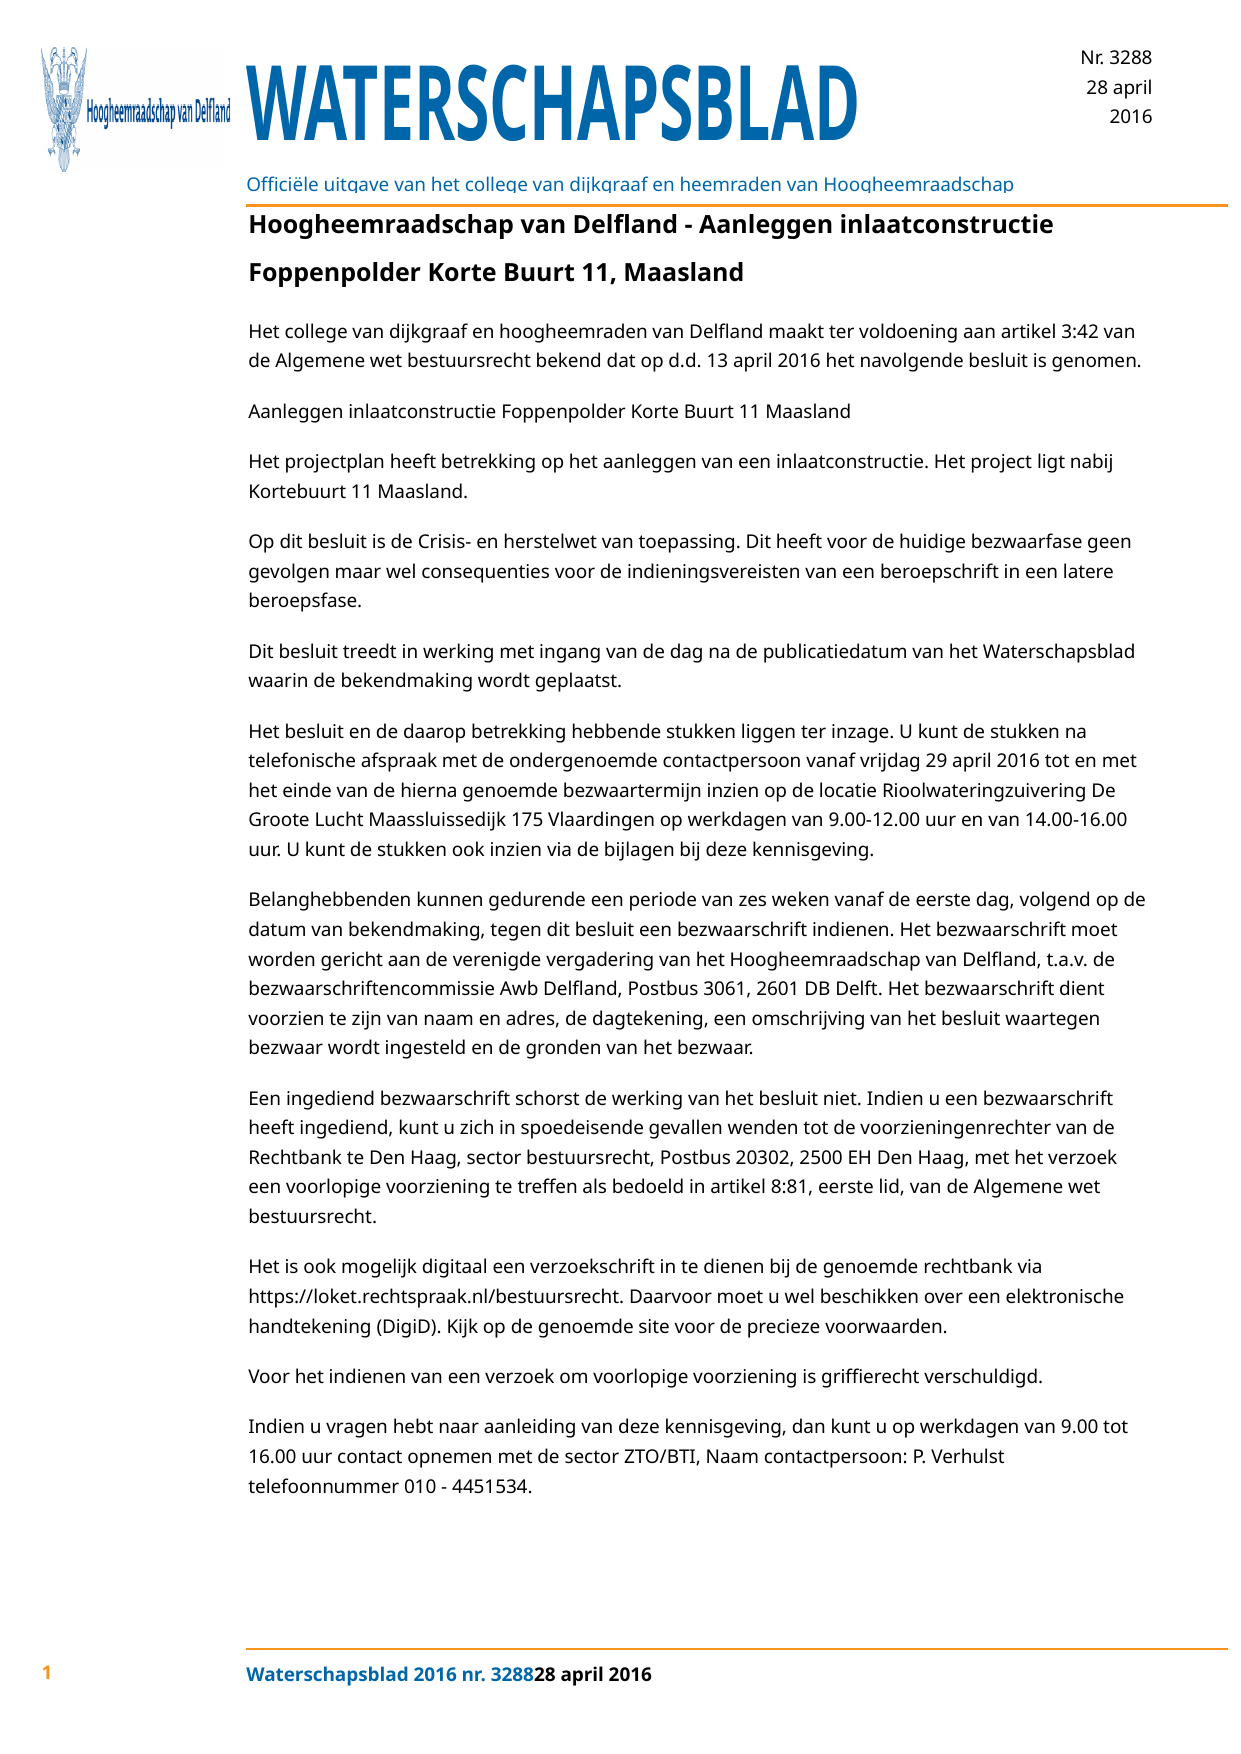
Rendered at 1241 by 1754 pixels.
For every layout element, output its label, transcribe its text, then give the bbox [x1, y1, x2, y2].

text Dit besluit treedt in werking met ingang van de dag na de publicatiedatum van het Waterschapsblad waarin de bekendmaking wordt geplaatst. [248, 638, 1152, 693]
text Aanleggen inlaatconstructie Foppenpolder Korte Buurt 11 Maasland [248, 398, 1152, 424]
text Het is ook mogelijk digitaal een verzoekschrift in te dienen bij de genoemde rechtbank via https://loket.rechtspraak.nl/bestuursrecht. Daarvoor moet u wel beschikken over een elektronische handtekening (DigiD). Kijk op de genoemde site voor de precieze voorwaarden. [248, 1254, 1152, 1339]
text Het projectplan heeft betrekking op het aanleggen van een inlaatconstructie. Het project ligt nabij Kortebuurt 11 Maasland. [248, 448, 1152, 504]
text Het college van dijkgraaf en hoogheemraden van Delfland maakt ter voldoening aan artikel 3:42 van de Algemene wet bestuursrecht bekend dat op d.d. 13 april 2016 het navolgende besluit is genomen. [248, 318, 1152, 373]
text Indien u vragen hebt naar aanleiding van deze kennisgeving, dan kunt u op werkdagen van 9.00 tot 16.00 uur contact opnemen met de sector ZTO/BTI, Naam contactpersoon: P. Verhulst telefoonnummer 010 - 4451534. [248, 1414, 1152, 1499]
text Het besluit en de daarop betrekking hebbende stukken liggen ter inzage. U kunt de stukken na telefonische afspraak met de ondergenoemde contactpersoon vanaf vrijdag 29 april 2016 tot en met het einde van de hierna genoemde bezwaartermijn inzien op de locatie Rioolwateringzuivering De Groote Lucht Maassluissedijk 175 Vlaardingen op werkdagen van 9.00-12.00 uur en van 14.00-16.00 uur. U kunt de stukken ook inzien via de bijlagen bij deze kennisgeving. [248, 718, 1152, 862]
text Belanghebbenden kunnen gedurende een periode van zes weken vanaf de eerste dag, volgend op de datum van bekendmaking, tegen dit besluit een bezwaarschrift indienen. Het bezwaarschrift moet worden gericht aan de verenigde vergadering van het Hoogheemraadschap van Delfland, t.a.v. de bezwaarschriftencommissie Awb Delfland, Postbus 3061, 2601 DB Delft. Het bezwaarschrift dient voorzien te zijn van naam en adres, de dagtekening, een omschrijving van het besluit waartegen bezwaar wordt ingesteld en de gronden van het bezwaar. [248, 887, 1152, 1060]
text Een ingediend bezwaarschrift schorst de werking van het besluit niet. Indien u een bezwaarschrift heeft ingediend, kunt u zich in spoedeisende gevallen wenden tot de voorzieningenrechter van de Rechtbank te Den Haag, sector bestuursrecht, Postbus 20302, 2500 EH Den Haag, met het verzoek een voorlopige voorziening te treffen als bedoeld in artikel 8:81, eerste lid, van de Algemene wet bestuursrecht. [248, 1085, 1152, 1229]
text Op dit besluit is de Crisis- en herstelwet van toepassing. Dit heeft voor de huidige bezwaarfase geen gevolgen maar wel consequenties voor de indieningsvereisten van een beroepschrift in een latere beroepsfase. [248, 528, 1152, 613]
picture [41, 47, 231, 172]
text Voor het indienen van een verzoek om voorlopige voorziening is griffierecht verschuldigd. [248, 1363, 1152, 1389]
text Hoogheemraadschap van Delfland - Aanleggen inlaatconstructie Foppenpolder Korte Buurt 11, Maasland [248, 207, 1152, 288]
